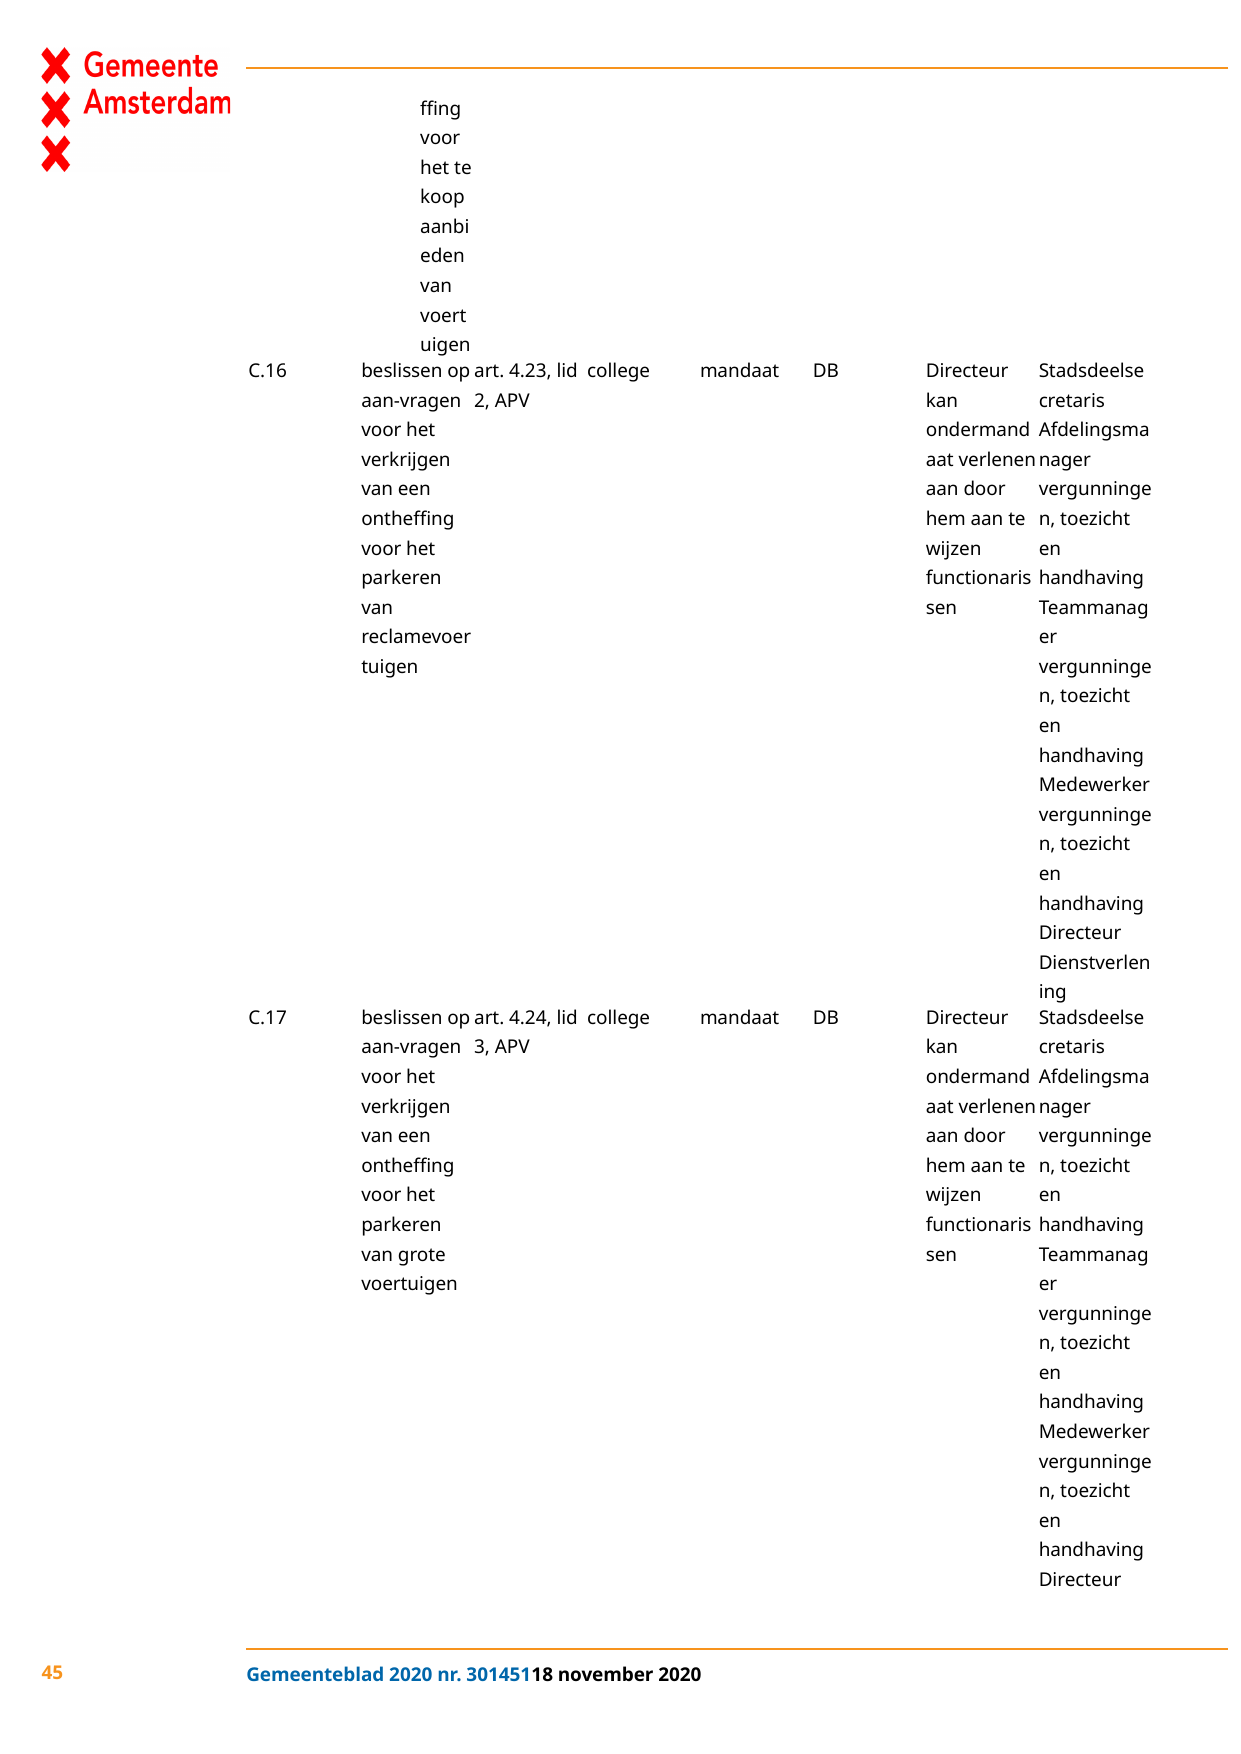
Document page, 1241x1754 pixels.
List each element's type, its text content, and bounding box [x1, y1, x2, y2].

table_cell [813, 95, 926, 357]
table_cell [474, 95, 587, 357]
table_cell beslissen op aan-vragen voor het verkrijgen van een ontheffing voor het parkeren van grote voertuigen [361, 1004, 474, 1592]
table_cell college [587, 1004, 700, 1592]
table_cell mandaat [700, 357, 813, 1004]
table_cell [700, 95, 813, 357]
table_cell C.16 [248, 357, 361, 1004]
table_cell Directeur kan ondermandaat verlenen aan door hem aan te wijzen functionarissen [926, 1004, 1038, 1592]
table_cell DB [813, 357, 926, 1004]
table_cell Stadsdeelsecretaris Afdelingsmanager vergunningen, toezicht en handhaving Teammanager vergunningen, toezicht en handhaving Medewerker vergunningen, toezicht en handhaving Directeur [1039, 1004, 1152, 1592]
table_cell art. 4.23, lid 2, APV [474, 357, 587, 1004]
table_cell [587, 95, 700, 357]
table_cell mandaat [700, 1004, 813, 1592]
table_cell [248, 95, 361, 357]
table_cell Stadsdeelsecretaris Afdelingsmanager vergunningen, toezicht en handhaving Teammanager vergunningen, toezicht en handhaving Medewerker vergunningen, toezicht en handhaving Directeur Dienstverlening [1039, 357, 1152, 1004]
table_cell [1039, 95, 1152, 357]
table_cell C.17 [248, 1004, 361, 1592]
table_cell ffing voor het te koop aanbieden van voertuigen [361, 95, 474, 357]
table_cell college [587, 357, 700, 1004]
table_cell Directeur kan ondermandaat verlenen aan door hem aan te wijzen functionarissen [926, 357, 1038, 1004]
table_cell [926, 95, 1038, 357]
table_cell art. 4.24, lid 3, APV [474, 1004, 587, 1592]
picture [41, 47, 231, 172]
table_cell beslissen op aan-vragen voor het verkrijgen van een ontheffing voor het parkeren van reclamevoertuigen [361, 357, 474, 1004]
table_cell DB [813, 1004, 926, 1592]
